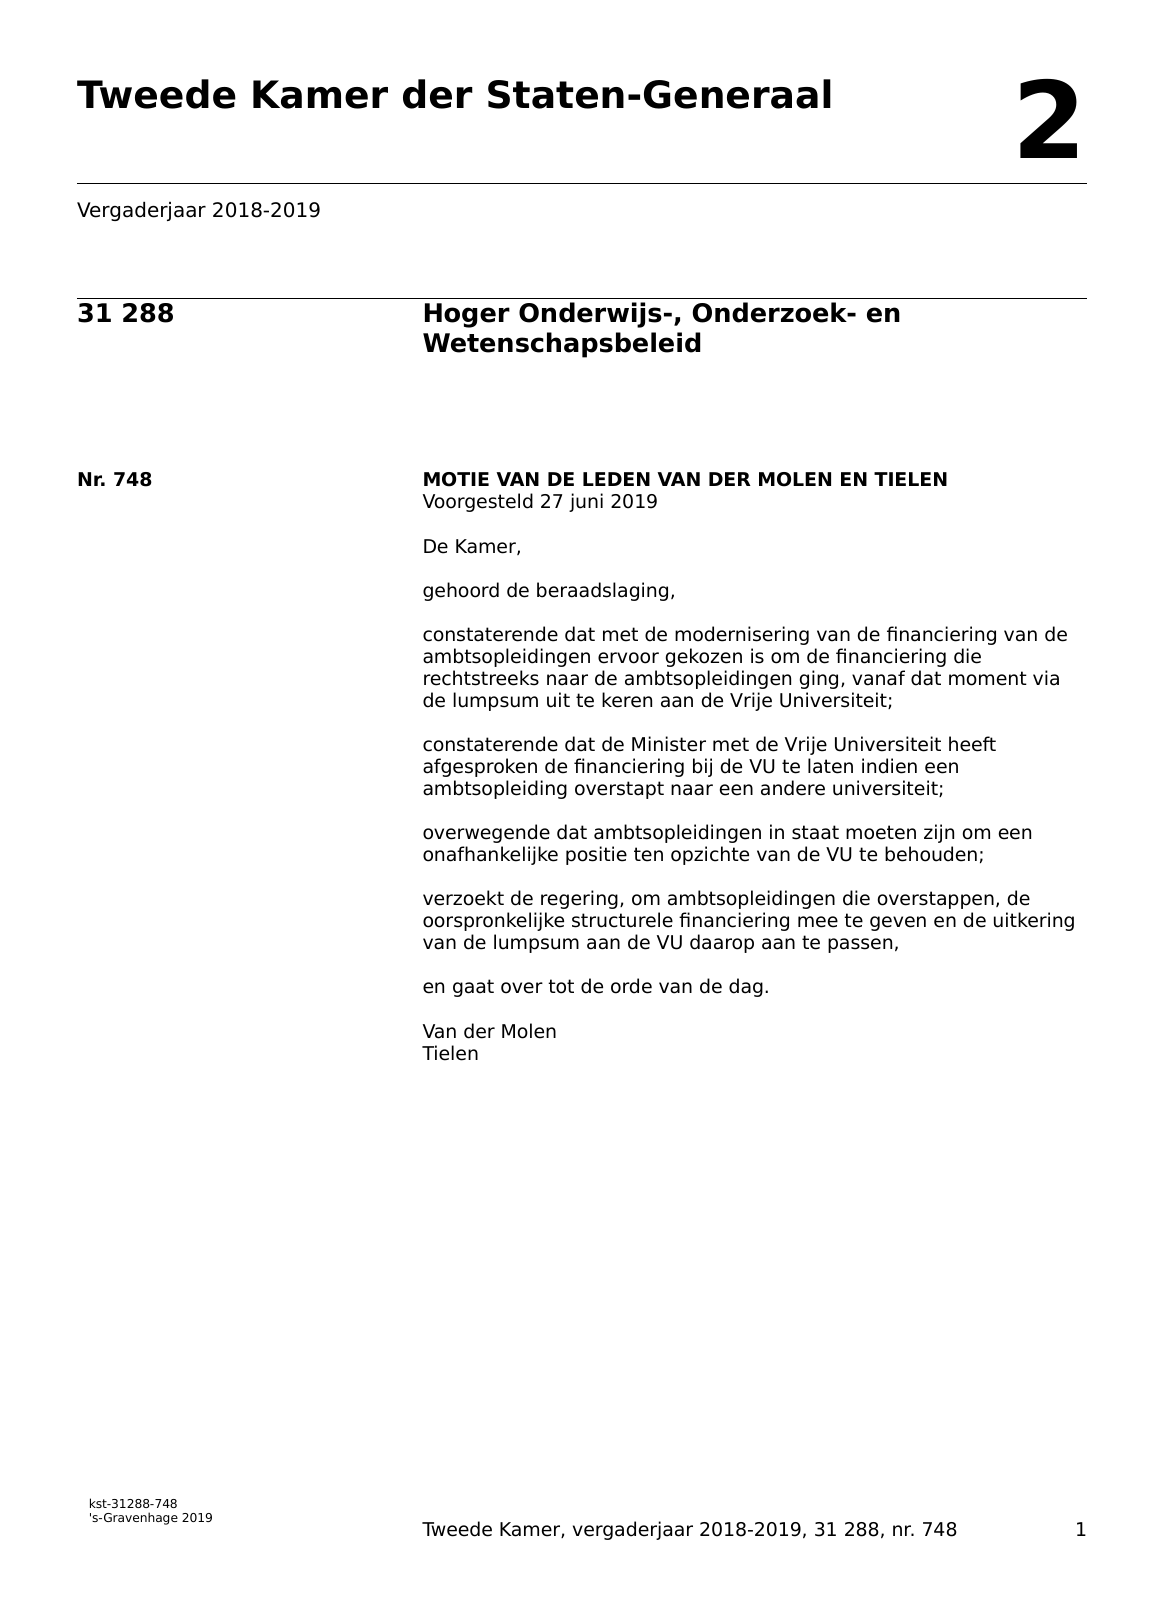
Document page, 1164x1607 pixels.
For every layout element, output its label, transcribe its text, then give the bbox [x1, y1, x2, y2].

text overwegende dat ambtsopleidingen in staat moeten zijn om een onafhankelijke positie ten opzichte van de VU te behouden; [422, 822, 1087, 866]
text 's-Gravenhage 2019 [88, 1511, 323, 1525]
text constaterende dat met de modernisering van de financiering van de ambtsopleidingen ervoor gekozen is om de financiering die rechtstreeks naar de ambtsopleidingen ging, vanaf dat moment via de lumpsum uit te keren aan de Vrije Universiteit; [422, 624, 1087, 712]
text De Kamer, [422, 536, 1087, 557]
text Tielen [422, 1042, 1087, 1064]
text gehoord de beraadslaging, [422, 580, 1087, 602]
text constaterende dat de Minister met de Vrije Universiteit heeft afgesproken de financiering bij de VU te laten indien een ambtsopleiding overstapt naar een andere universiteit; [422, 734, 1087, 800]
text verzoekt de regering, om ambtsopleidingen die overstappen, de oorspronkelijke structurele financiering mee te geven en de uitkering van de lumpsum aan de VU daarop aan te passen, [422, 888, 1087, 954]
text kst-31288-748 [88, 1497, 323, 1511]
text Voorgesteld 27 juni 2019 [422, 491, 1087, 513]
table_header 2 [886, 59, 1087, 183]
text en gaat over tot de orde van de dag. [422, 976, 1087, 998]
subtitle 31 288 Hoger Onderwijs-, Onderzoek- en Wetenschapsbeleid [77, 299, 1087, 358]
subtitle Nr. 748 MOTIE VAN DE LEDEN VAN DER MOLEN EN TIELEN [77, 469, 1087, 491]
text Van der Molen [422, 1021, 1087, 1042]
table_header Tweede Kamer der Staten-Generaal [77, 59, 886, 183]
table_cell Vergaderjaar 2018-2019 [77, 184, 1087, 298]
